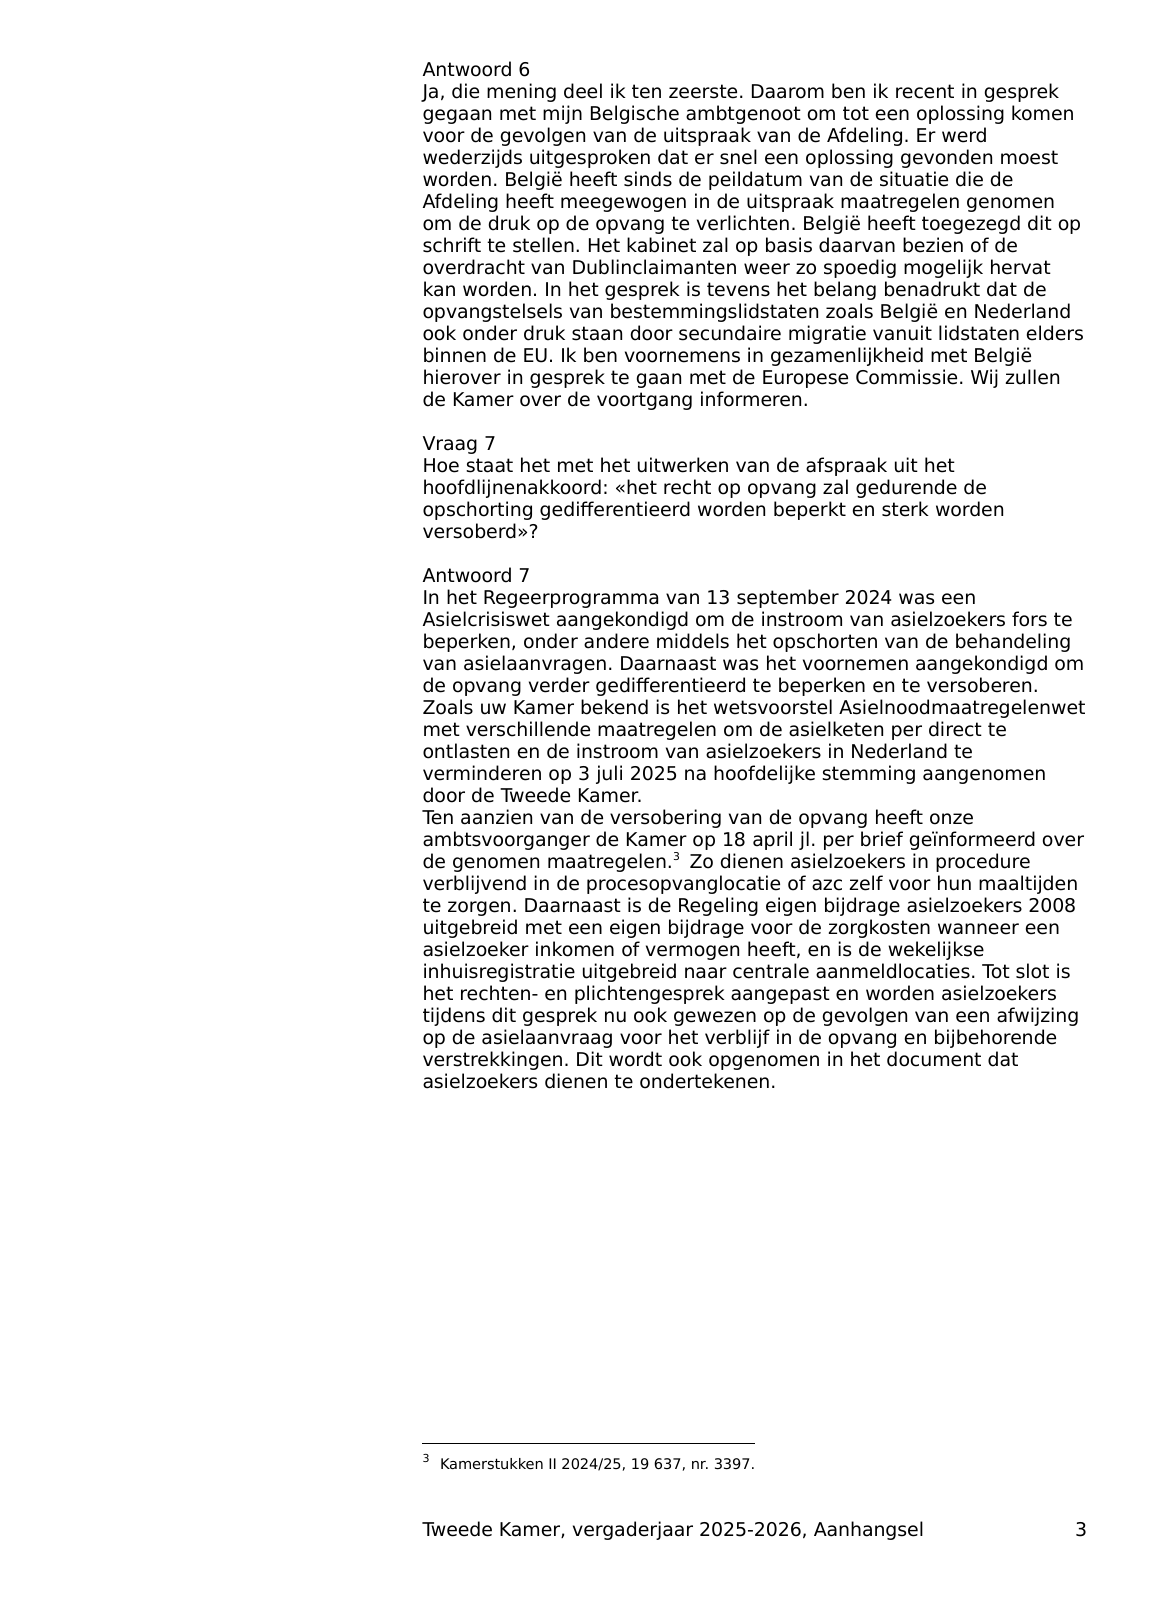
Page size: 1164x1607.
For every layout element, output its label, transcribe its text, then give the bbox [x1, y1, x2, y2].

text In het Regeerprogramma van 13 september 2024 was een Asielcrisiswet aangekondigd om de instroom van asielzoekers fors te beperken, onder andere middels het opschorten van de behandeling van asielaanvragen. Daarnaast was het voornemen aangekondigd om de opvang verder gedifferentieerd te beperken en te versoberen. Zoals uw Kamer bekend is het wetsvoorstel Asielnoodmaatregelenwet met verschillende maatregelen om de asielketen per direct te ontlasten en de instroom van asielzoekers in Nederland te verminderen op 3 juli 2025 na hoofdelijke stemming aangenomen door de Tweede Kamer. [422, 587, 1087, 807]
text Hoe staat het met het uitwerken van de afspraak uit het hoofdlijnenakkoord: «het recht op opvang zal gedurende de opschorting gedifferentieerd worden beperkt en sterk worden versoberd»? [422, 455, 1087, 543]
text Kamerstukken II 2024/25, 19 637, nr. 3397. [422, 1452, 1087, 1474]
text Vraag 7 [422, 433, 1087, 455]
text Ten aanzien van de versobering van de opvang heeft onze ambtsvoorganger de Kamer op 18 april jl. per brief geïnformeerd over de genomen maatregelen. Zo dienen asielzoekers in procedure verblijvend in de procesopvanglocatie of azc zelf voor hun maaltijden te zorgen. Daarnaast is de Regeling eigen bijdrage asielzoekers 2008 uitgebreid met een eigen bijdrage voor de zorgkosten wanneer een asielzoeker inkomen of vermogen heeft, en is de wekelijkse inhuisregistratie uitgebreid naar centrale aanmeldlocaties. Tot slot is het rechten- en plichtengesprek aangepast en worden asielzoekers tijdens dit gesprek nu ook gewezen op de gevolgen van een afwijzing op de asielaanvraag voor het verblijf in de opvang en bijbehorende verstrekkingen. Dit wordt ook opgenomen in het document dat asielzoekers dienen te ondertekenen. [422, 807, 1087, 1092]
text Ja, die mening deel ik ten zeerste. Daarom ben ik recent in gesprek gegaan met mijn Belgische ambtgenoot om tot een oplossing komen voor de gevolgen van de uitspraak van de Afdeling. Er werd wederzijds uitgesproken dat er snel een oplossing gevonden moest worden. België heeft sinds de peildatum van de situatie die de Afdeling heeft meegewogen in de uitspraak maatregelen genomen om de druk op de opvang te verlichten. België heeft toegezegd dit op schrift te stellen. Het kabinet zal op basis daarvan bezien of de overdracht van Dublinclaimanten weer zo spoedig mogelijk hervat kan worden. In het gesprek is tevens het belang benadrukt dat de opvangstelsels van bestemmingslidstaten zoals België en Nederland ook onder druk staan door secundaire migratie vanuit lidstaten elders binnen de EU. Ik ben voornemens in gezamenlijkheid met België hierover in gesprek te gaan met de Europese Commissie. Wij zullen de Kamer over de voortgang informeren. [422, 81, 1087, 411]
text Antwoord 6 [422, 59, 1087, 81]
text Antwoord 7 [422, 565, 1087, 587]
